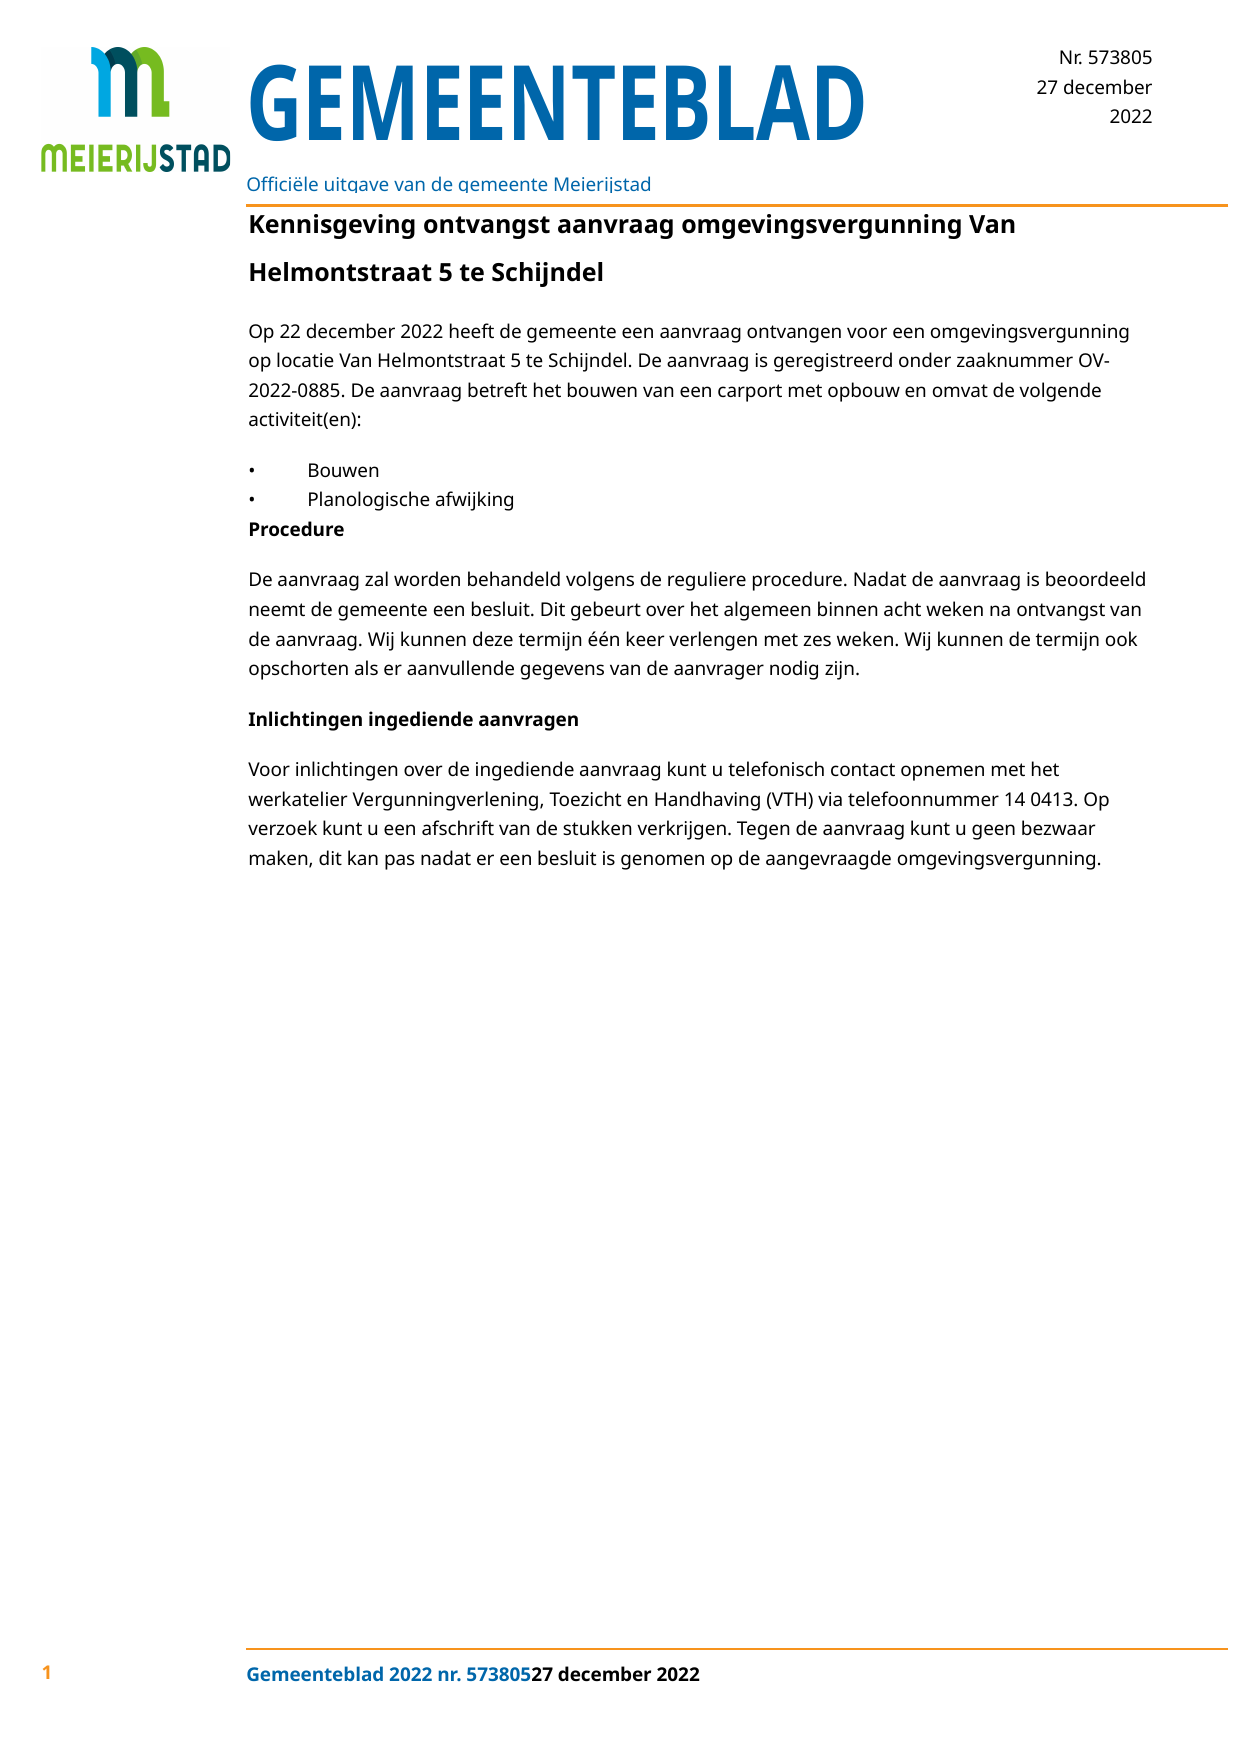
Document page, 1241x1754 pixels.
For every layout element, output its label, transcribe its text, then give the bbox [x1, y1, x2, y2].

text Voor inlichtingen over de ingediende aanvraag kunt u telefonisch contact opnemen met het werkatelier Vergunningverlening, Toezicht en Handhaving (VTH) via telefoonnummer 14 0413. Op verzoek kunt u een afschrift van de stukken verkrijgen. Tegen de aanvraag kunt u geen bezwaar maken, dit kan pas nadat er een besluit is genomen op de aangevraagde omgevingsvergunning. [248, 756, 1152, 871]
text Kennisgeving ontvangst aanvraag omgevingsvergunning Van Helmontstraat 5 te Schijndel [248, 207, 1152, 288]
picture [41, 47, 231, 172]
list Planologische afwijking [248, 487, 1152, 512]
list Bouwen [248, 457, 1152, 483]
text Op 22 december 2022 heeft de gemeente een aanvraag ontvangen voor een omgevingsvergunning op locatie Van Helmontstraat 5 te Schijndel. De aanvraag is geregistreerd onder zaaknummer OV-2022-0885. De aanvraag betreft het bouwen van een carport met opbouw en omvat de volgende activiteit(en): [248, 318, 1152, 432]
text Inlichtingen ingediende aanvragen [248, 706, 1152, 732]
text Procedure [248, 516, 1152, 542]
text De aanvraag zal worden behandeld volgens de reguliere procedure. Nadat de aanvraag is beoordeeld neemt de gemeente een besluit. Dit gebeurt over het algemeen binnen acht weken na ontvangst van de aanvraag. Wij kunnen deze termijn één keer verlengen met zes weken. Wij kunnen de termijn ook opschorten als er aanvullende gegevens van de aanvrager nodig zijn. [248, 567, 1152, 681]
